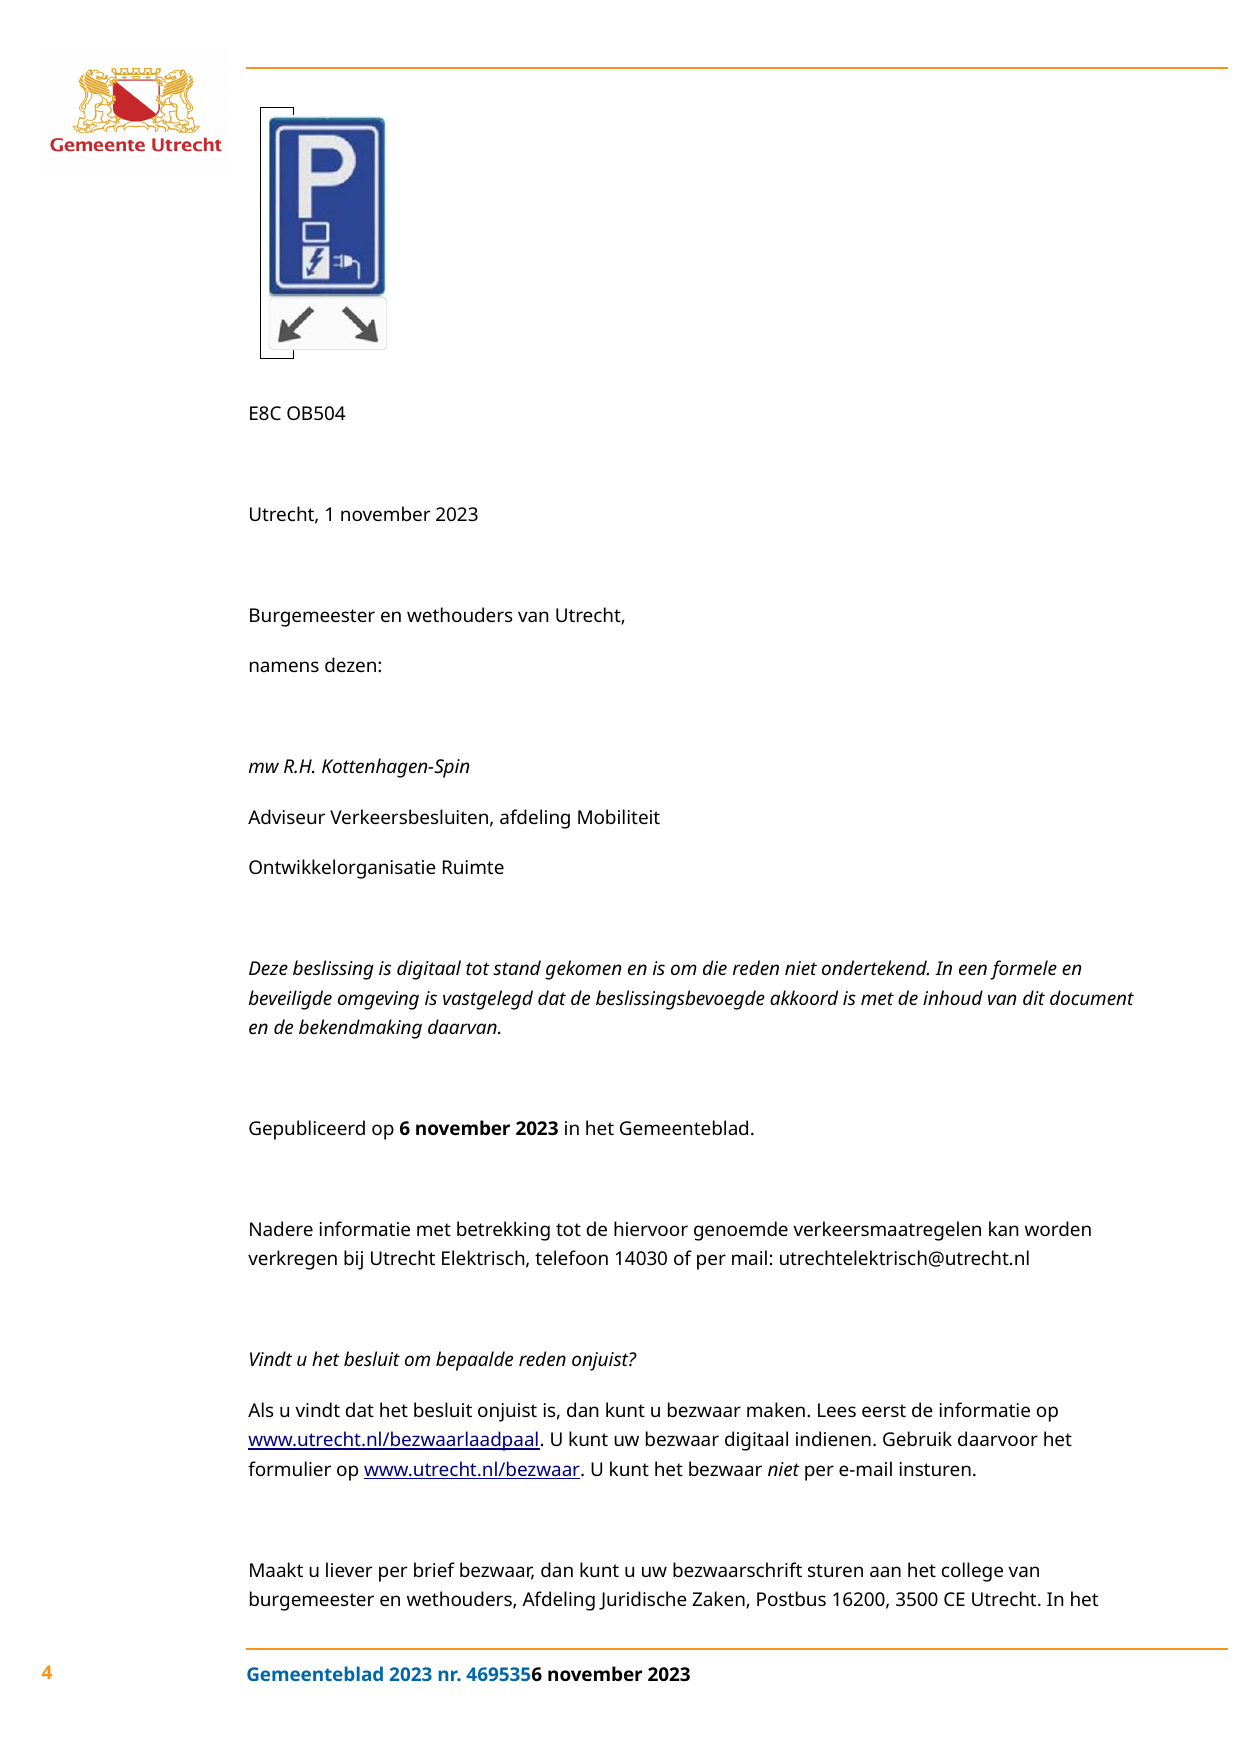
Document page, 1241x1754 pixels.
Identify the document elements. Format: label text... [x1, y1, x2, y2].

text mw R.H. Kottenhagen-Spin [248, 753, 1152, 779]
text Utrecht, 1 november 2023 [248, 501, 1152, 527]
text Ontwikkelorganisatie Ruimte [248, 854, 1152, 880]
text Burgemeester en wethouders van Utrecht, [248, 602, 1152, 628]
text Nadere informatie met betrekking tot de hiervoor genoemde verkeersmaatregelen kan worden verkregen bij Utrecht Elektrisch, telefoon 14030 of per mail: utrechtelektrisch@utrecht.nl [248, 1216, 1152, 1271]
picture [268, 115, 387, 350]
text Als u vindt dat het besluit onjuist is, dan kunt u bezwaar maken. Lees eerst de informatie op www.utrecht.nl/bezwaarlaadpaal. U kunt uw bezwaar digitaal indienen. Gebruik daarvoor het formulier op www.utrecht.nl/bezwaar. U kunt het bezwaar niet per e-mail insturen. [248, 1397, 1152, 1482]
text Gepubliceerd op 6 november 2023 in het Gemeenteblad. [248, 1115, 1152, 1141]
text E8C OB504 [248, 401, 1152, 426]
picture [41, 47, 231, 172]
text Deze beslissing is digitaal tot stand gekomen en is om die reden niet ondertekend. In een formele en beveiligde omgeving is vastgelegd dat de beslissingsbevoegde akkoord is met de inhoud van dit document en de bekendmaking daarvan. [248, 955, 1152, 1040]
text namens dezen: [248, 653, 1152, 678]
text Maakt u liever per brief bezwaar, dan kunt u uw bezwaarschrift sturen aan het college van burgemeester en wethouders, Afdeling Juridische Zaken, Postbus 16200, 3500 CE Utrecht. In het [248, 1557, 1152, 1612]
text Adviseur Verkeersbesluiten, afdeling Mobiliteit [248, 804, 1152, 830]
text Vindt u het besluit om bepaalde reden onjuist? [248, 1346, 1152, 1372]
